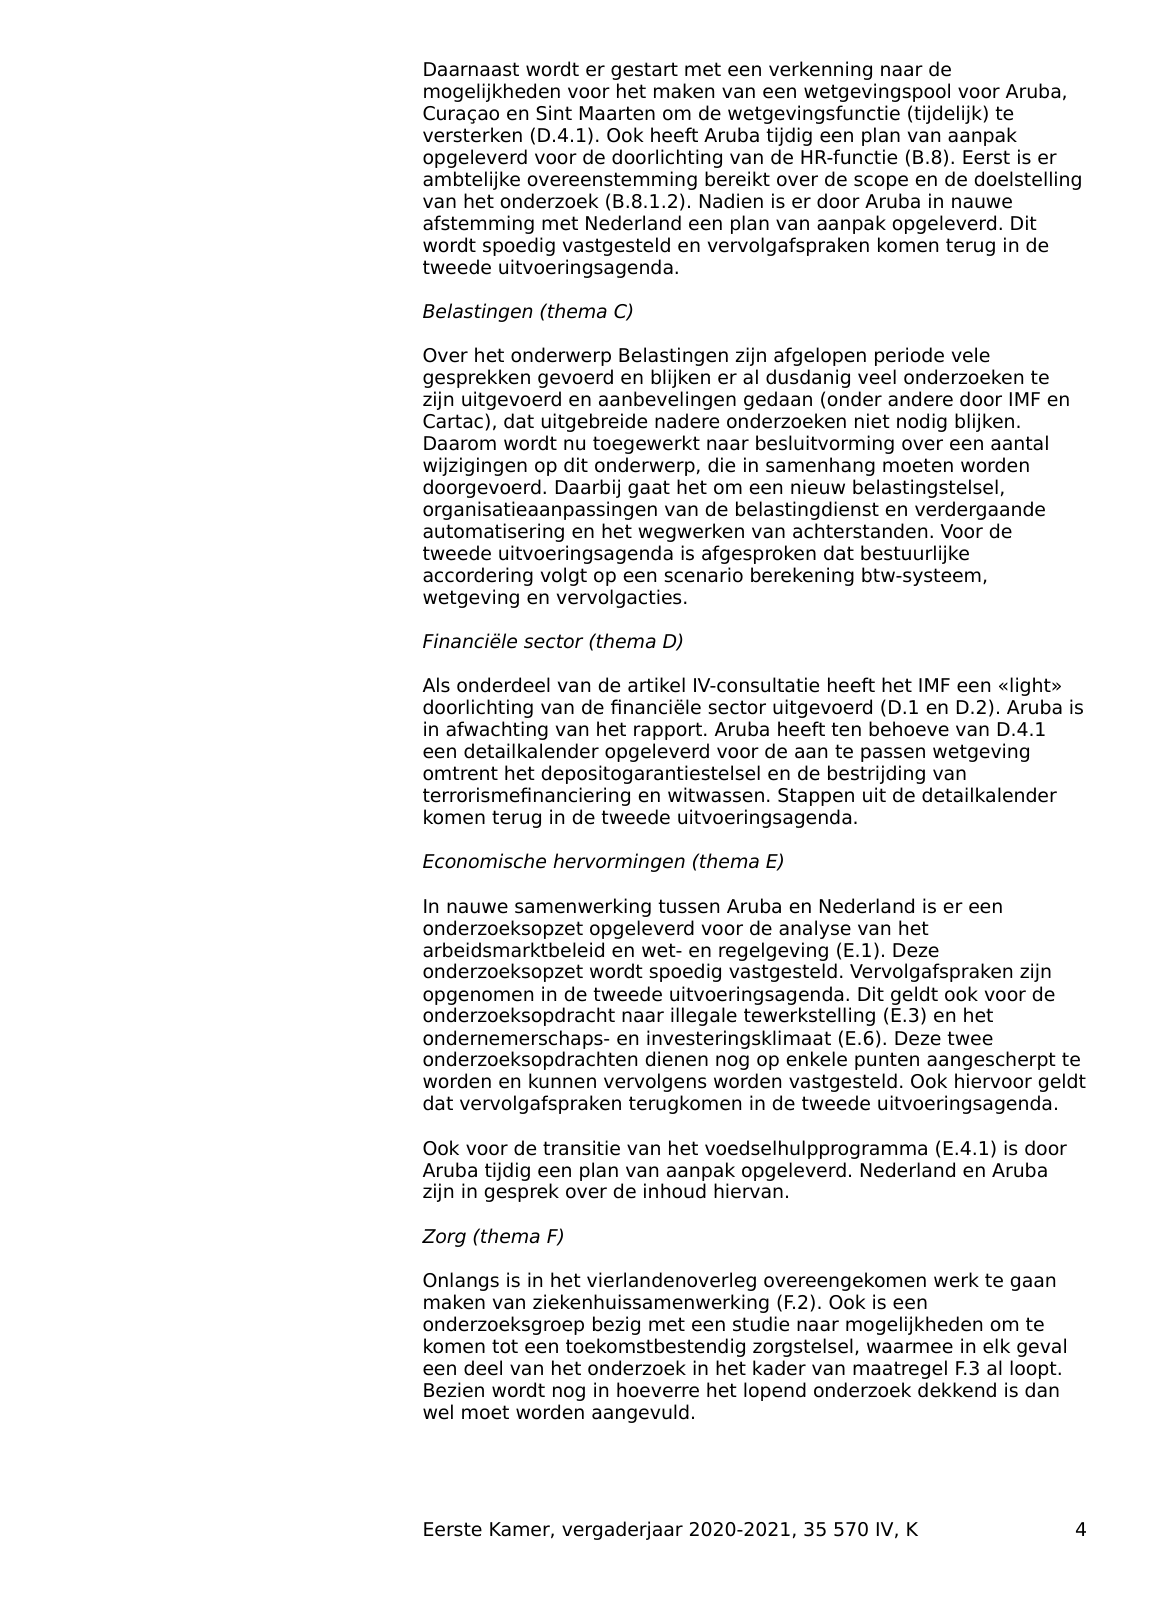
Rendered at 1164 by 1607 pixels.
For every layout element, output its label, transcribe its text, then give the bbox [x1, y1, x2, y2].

text Onlangs is in het vierlandenoverleg overeengekomen werk te gaan maken van ziekenhuissamenwerking (F.2). Ook is een onderzoeksgroep bezig met een studie naar mogelijkheden om te komen tot een toekomstbestendig zorgstelsel, waarmee in elk geval een deel van het onderzoek in het kader van maatregel F.3 al loopt. Bezien wordt nog in hoeverre het lopend onderzoek dekkend is dan wel moet worden aangevuld. [422, 1270, 1087, 1424]
subtitle Financiële sector (thema D) [422, 631, 1087, 653]
subtitle Zorg (thema F) [422, 1226, 1087, 1248]
text Over het onderwerp Belastingen zijn afgelopen periode vele gesprekken gevoerd en blijken er al dusdanig veel onderzoeken te zijn uitgevoerd en aanbevelingen gedaan (onder andere door IMF en Cartac), dat uitgebreide nadere onderzoeken niet nodig blijken. Daarom wordt nu toegewerkt naar besluitvorming over een aantal wijzigingen op dit onderwerp, die in samenhang moeten worden doorgevoerd. Daarbij gaat het om een nieuw belastingstelsel, organisatieaanpassingen van de belastingdienst en verdergaande automatisering en het wegwerken van achterstanden. Voor de tweede uitvoeringsagenda is afgesproken dat bestuurlijke accordering volgt op een scenario berekening btw-systeem, wetgeving en vervolgacties. [422, 345, 1087, 609]
text Ook voor de transitie van het voedselhulpprogramma (E.4.1) is door Aruba tijdig een plan van aanpak opgeleverd. Nederland en Aruba zijn in gesprek over de inhoud hiervan. [422, 1137, 1087, 1203]
text Daarnaast wordt er gestart met een verkenning naar de mogelijkheden voor het maken van een wetgevingspool voor Aruba, Curaçao en Sint Maarten om de wetgevingsfunctie (tijdelijk) te versterken (D.4.1). Ook heeft Aruba tijdig een plan van aanpak opgeleverd voor de doorlichting van de HR-functie (B.8). Eerst is er ambtelijke overeenstemming bereikt over de scope en de doelstelling van het onderzoek (B.8.1.2). Nadien is er door Aruba in nauwe afstemming met Nederland een plan van aanpak opgeleverd. Dit wordt spoedig vastgesteld en vervolgafspraken komen terug in de tweede uitvoeringsagenda. [422, 59, 1087, 279]
subtitle Belastingen (thema C) [422, 301, 1087, 323]
text In nauwe samenwerking tussen Aruba en Nederland is er een onderzoeksopzet opgeleverd voor de analyse van het arbeidsmarktbeleid en wet- en regelgeving (E.1). Deze onderzoeksopzet wordt spoedig vastgesteld. Vervolgafspraken zijn opgenomen in de tweede uitvoeringsagenda. Dit geldt ook voor de onderzoeksopdracht naar illegale tewerkstelling (E.3) en het ondernemerschaps- en investeringsklimaat (E.6). Deze twee onderzoeksopdrachten dienen nog op enkele punten aangescherpt te worden en kunnen vervolgens worden vastgesteld. Ook hiervoor geldt dat vervolgafspraken terugkomen in de tweede uitvoeringsagenda. [422, 896, 1087, 1115]
text Als onderdeel van de artikel IV-consultatie heeft het IMF een «light» doorlichting van de financiële sector uitgevoerd (D.1 en D.2). Aruba is in afwachting van het rapport. Aruba heeft ten behoeve van D.4.1 een detailkalender opgeleverd voor de aan te passen wetgeving omtrent het depositogarantiestelsel en de bestrijding van terrorismefinanciering en witwassen. Stappen uit de detailkalender komen terug in de tweede uitvoeringsagenda. [422, 675, 1087, 829]
subtitle Economische hervormingen (thema E) [422, 851, 1087, 873]
